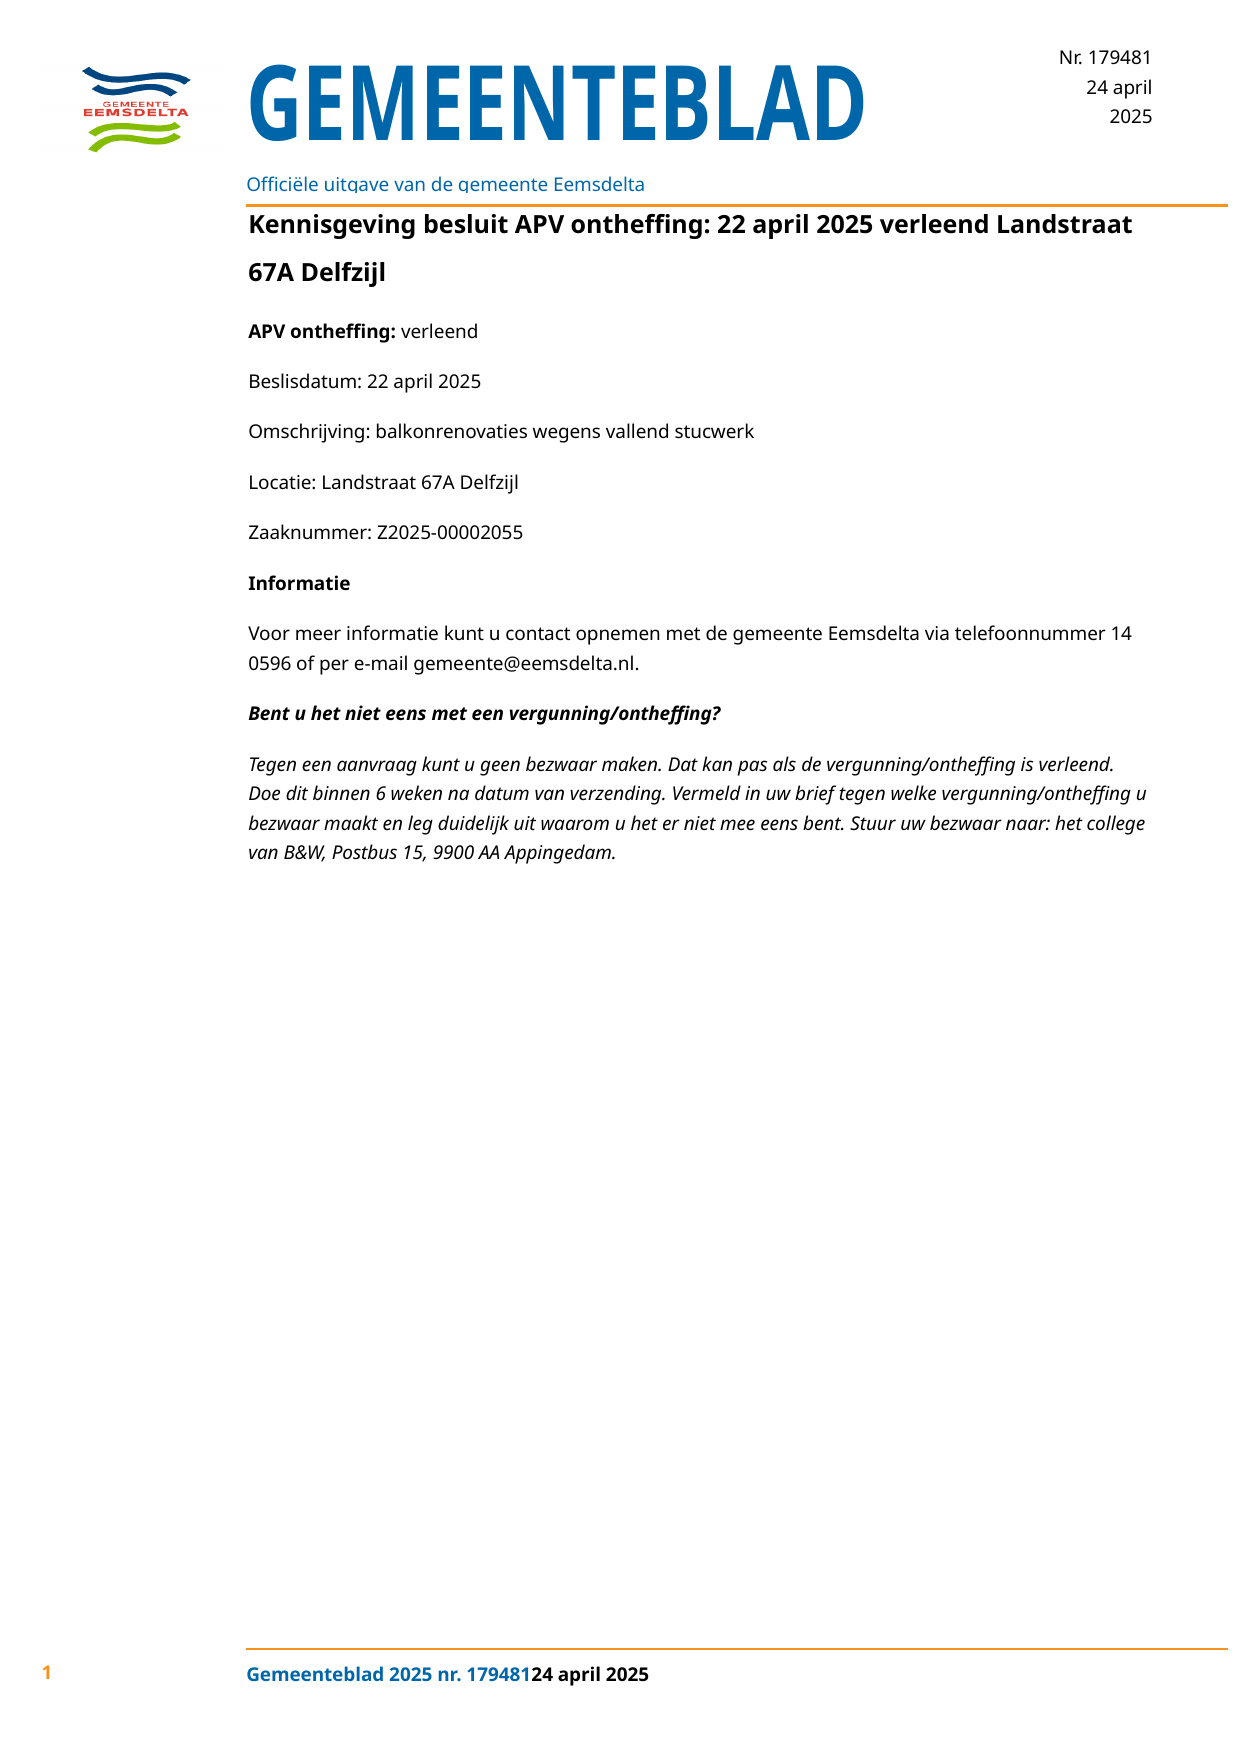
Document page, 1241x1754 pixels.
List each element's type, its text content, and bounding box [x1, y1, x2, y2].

text Locatie: Landstraat 67A Delfzijl [248, 469, 1152, 495]
text Zaaknummer: Z2025-00002055 [248, 519, 1152, 545]
text Omschrijving: balkonrenovaties wegens vallend stucwerk [248, 419, 1152, 444]
text APV ontheffing: verleend [248, 318, 1152, 344]
text Bent u het niet eens met een vergunning/ontheffing? [248, 700, 1152, 726]
text Informatie [248, 570, 1152, 596]
text Voor meer informatie kunt u contact opnemen met de gemeente Eemsdelta via telefoonnummer 14 0596 of per e-mail gemeente@eemsdelta.nl. [248, 620, 1152, 676]
text Beslisdatum: 22 april 2025 [248, 368, 1152, 394]
picture [41, 47, 231, 172]
text Kennisgeving besluit APV ontheffing: 22 april 2025 verleend Landstraat 67A Delfzijl [248, 207, 1152, 288]
text Tegen een aanvraag kunt u geen bezwaar maken. Dat kan pas als de vergunning/ontheffing is verleend. Doe dit binnen 6 weken na datum van verzending. Vermeld in uw brief tegen welke vergunning/ontheffing u bezwaar maakt en leg duidelijk uit waarom u het er niet mee eens bent. Stuur uw bezwaar naar: het college van B&W, Postbus 15, 9900 AA Appingedam. [248, 751, 1152, 865]
